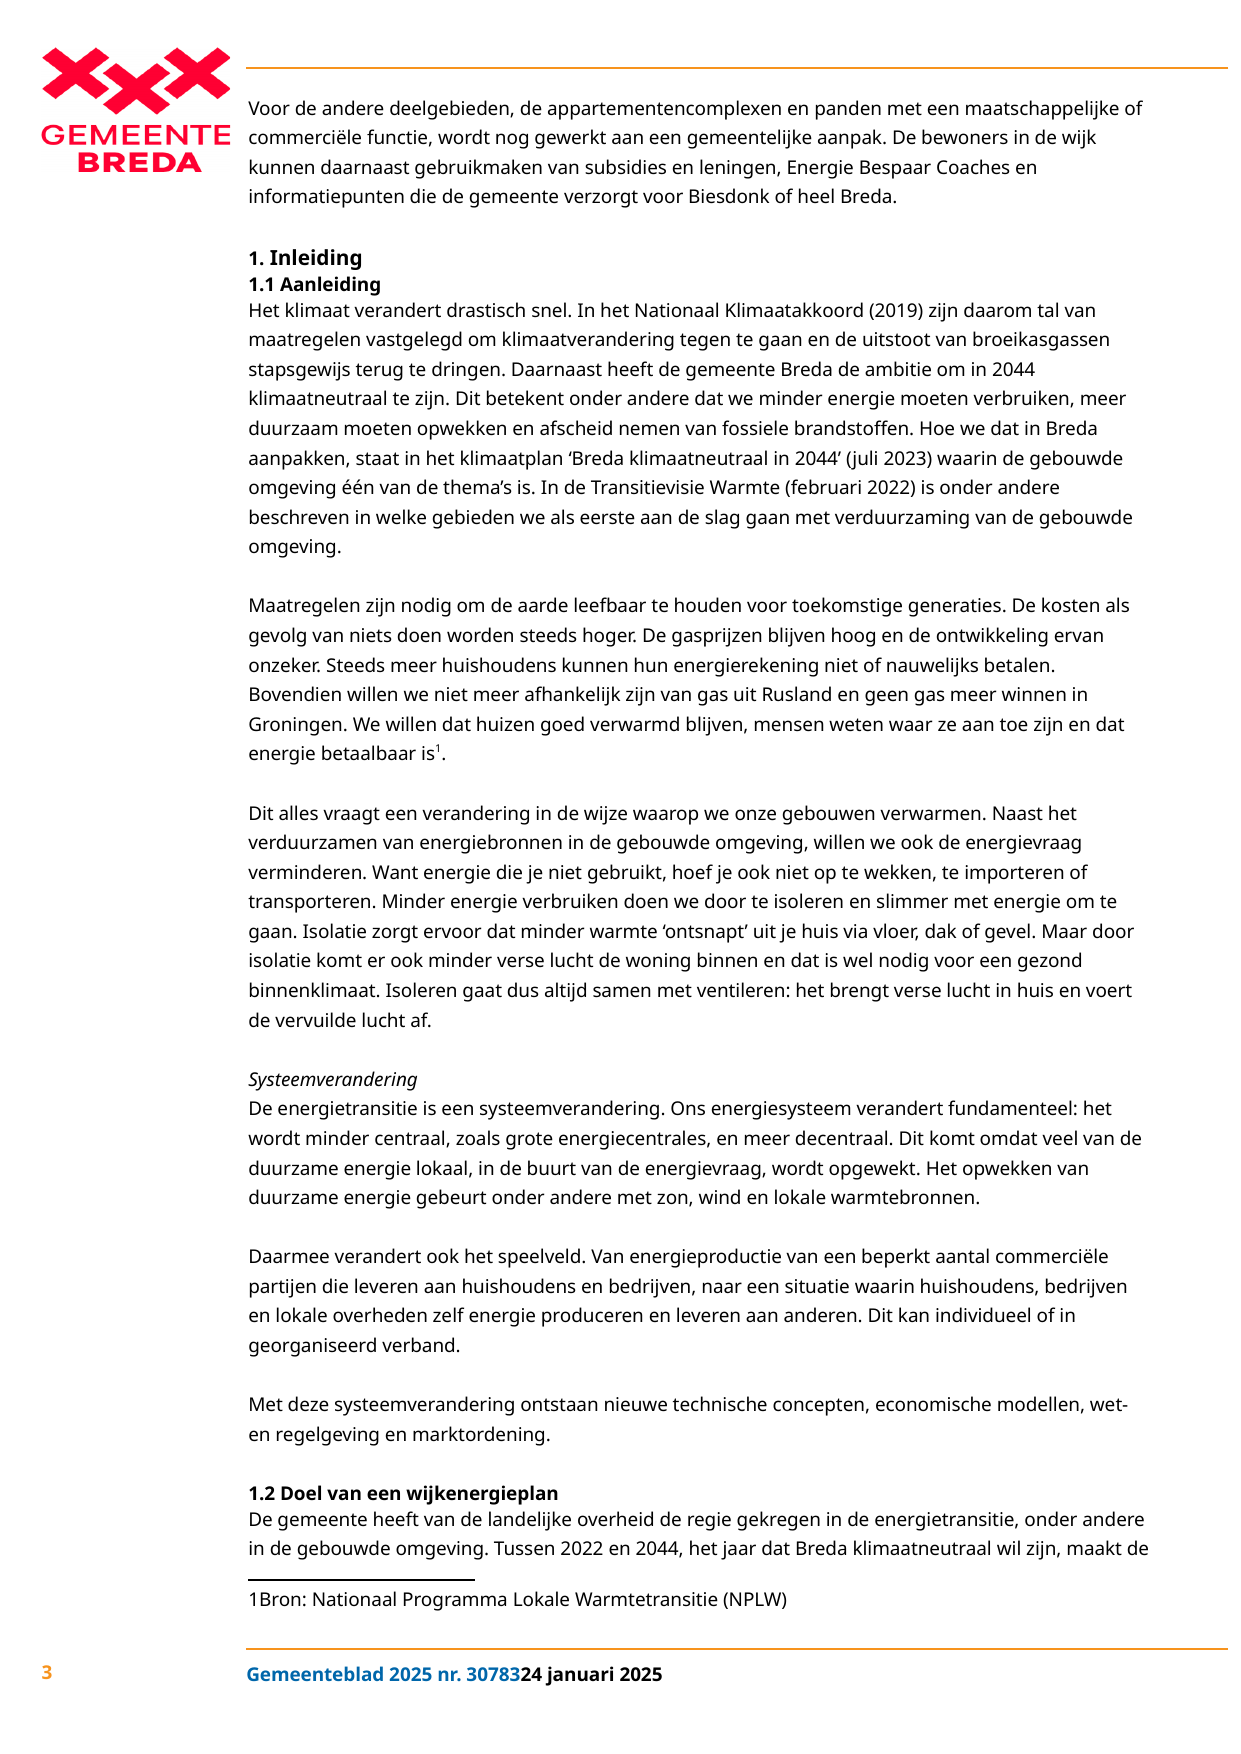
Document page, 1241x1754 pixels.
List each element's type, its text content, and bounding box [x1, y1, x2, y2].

text Daarmee verandert ook het speelveld. Van energieproductie van een beperkt aantal commerciële partijen die leveren aan huishoudens en bedrijven, naar een situatie waarin huishoudens, bedrijven en lokale overheden zelf energie produceren en leveren aan anderen. Dit kan individueel of in georganiseerd verband. [248, 1243, 1152, 1358]
text De energietransitie is een systeemverandering. Ons energiesysteem verandert fundamenteel: het wordt minder centraal, zoals grote energiecentrales, en meer decentraal. Dit komt omdat veel van de duurzame energie lokaal, in de buurt van de energievraag, wordt opgewekt. Het opwekken van duurzame energie gebeurt onder andere met zon, wind en lokale warmtebronnen. [248, 1096, 1152, 1210]
text Maatregelen zijn nodig om de aarde leefbaar te houden voor toekomstige generaties. De kosten als gevolg van niets doen worden steeds hoger. De gasprijzen blijven hoog en de ontwikkeling ervan onzeker. Steeds meer huishoudens kunnen hun energierekening niet of nauwelijks betalen. Bovendien willen we niet meer afhankelijk zijn van gas uit Rusland en geen gas meer winnen in Groningen. We willen dat huizen goed verwarmd blijven, mensen weten waar ze aan toe zijn en dat energie betaalbaar is. [248, 593, 1152, 766]
text 1.1 Aanleiding [248, 271, 1152, 297]
text 1. Inleiding [248, 243, 1152, 271]
text Bron: Nationaal Programma Lokale Warmtetransitie (NPLW) [248, 1586, 1152, 1612]
picture [41, 47, 231, 172]
text De gemeente heeft van de landelijke overheid de regie gekregen in de energietransitie, onder andere in de gebouwde omgeving. Tussen 2022 en 2044, het jaar dat Breda klimaatneutraal wil zijn, maakt de [248, 1506, 1152, 1561]
text Met deze systeemverandering ontstaan nieuwe technische concepten, economische modellen, wet- en regelgeving en marktordening. [248, 1391, 1152, 1447]
text Dit alles vraagt een verandering in de wijze waarop we onze gebouwen verwarmen. Naast het verduurzamen van energiebronnen in de gebouwde omgeving, willen we ook de energievraag verminderen. Want energie die je niet gebruikt, hoef je ook niet op te wekken, te importeren of transporteren. Minder energie verbruiken doen we door te isoleren en slimmer met energie om te gaan. Isolatie zorgt ervoor dat minder warmte ‘ontsnapt’ uit je huis via vloer, dak of gevel. Maar door isolatie komt er ook minder verse lucht de woning binnen en dat is wel nodig voor een gezond binnenklimaat. Isoleren gaat dus altijd samen met ventileren: het brengt verse lucht in huis en voert de vervuilde lucht af. [248, 800, 1152, 1033]
text Voor de andere deelgebieden, de appartementencomplexen en panden met een maatschappelijke of commerciële functie, wordt nog gewerkt aan een gemeentelijke aanpak. De bewoners in de wijk kunnen daarnaast gebruikmaken van subsidies en leningen, Energie Bespaar Coaches en informatiepunten die de gemeente verzorgt voor Biesdonk of heel Breda. [248, 95, 1152, 209]
text 1.2 Doel van een wijkenergieplan [248, 1480, 1152, 1506]
text Het klimaat verandert drastisch snel. In het Nationaal Klimaatakkoord (2019) zijn daarom tal van maatregelen vastgelegd om klimaatverandering tegen te gaan en de uitstoot van broeikasgassen stapsgewijs terug te dringen. Daarnaast heeft de gemeente Breda de ambitie om in 2044 klimaatneutraal te zijn. Dit betekent onder andere dat we minder energie moeten verbruiken, meer duurzaam moeten opwekken en afscheid nemen van fossiele brandstoffen. Hoe we dat in Breda aanpakken, staat in het klimaatplan ‘Breda klimaatneutraal in 2044’ (juli 2023) waarin de gebouwde omgeving één van de thema’s is. In de Transitievisie Warmte (februari 2022) is onder andere beschreven in welke gebieden we als eerste aan de slag gaan met verduurzaming van de gebouwde omgeving. [248, 297, 1152, 559]
text Systeemverandering [248, 1066, 1152, 1092]
